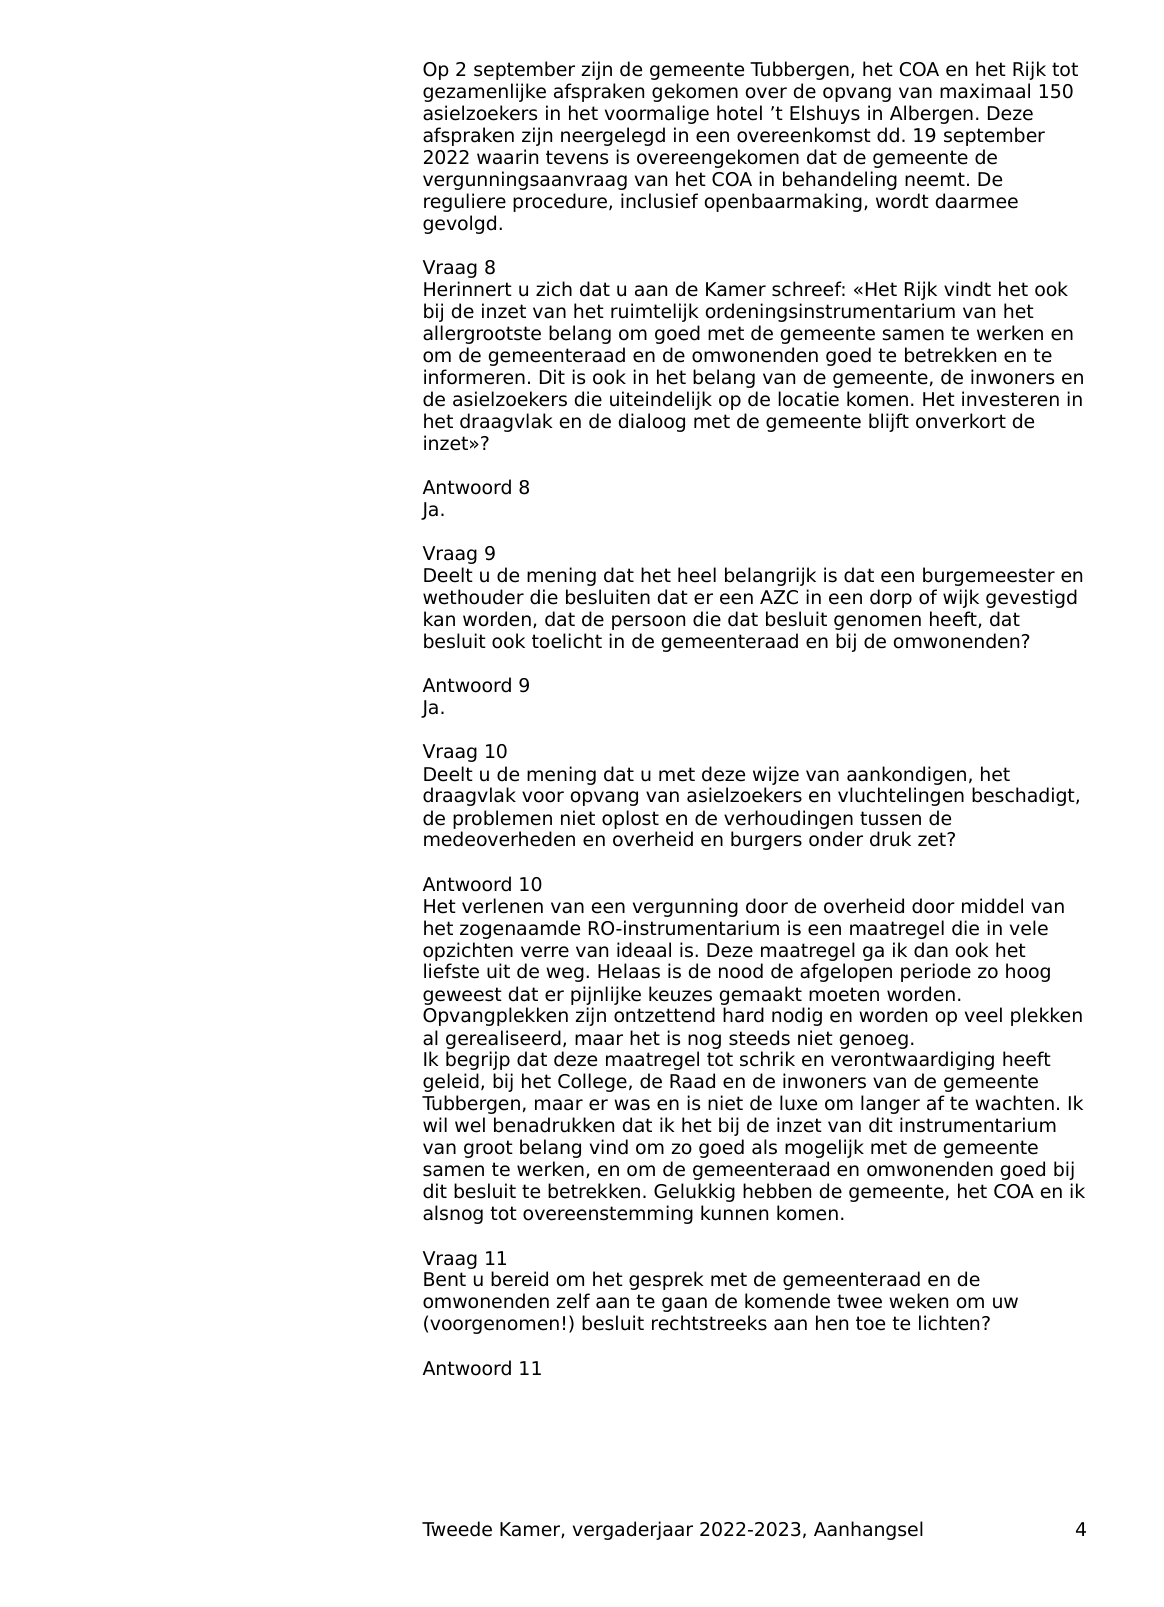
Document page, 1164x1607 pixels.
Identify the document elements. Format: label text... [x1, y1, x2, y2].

text Op 2 september zijn de gemeente Tubbergen, het COA en het Rijk tot gezamenlijke afspraken gekomen over de opvang van maximaal 150 asielzoekers in het voormalige hotel ’t Elshuys in Albergen. Deze afspraken zijn neergelegd in een overeenkomst dd. 19 september 2022 waarin tevens is overeengekomen dat de gemeente de vergunningsaanvraag van het COA in behandeling neemt. De reguliere procedure, inclusief openbaarmaking, wordt daarmee gevolgd. [422, 59, 1087, 235]
text Deelt u de mening dat het heel belangrijk is dat een burgemeester en wethouder die besluiten dat er een AZC in een dorp of wijk gevestigd kan worden, dat de persoon die dat besluit genomen heeft, dat besluit ook toelicht in de gemeenteraad en bij de omwonenden? [422, 565, 1087, 653]
text Vraag 9 [422, 543, 1087, 565]
text Antwoord 8 [422, 477, 1087, 499]
text Bent u bereid om het gesprek met de gemeenteraad en de omwonenden zelf aan te gaan de komende twee weken om uw (voorgenomen!) besluit rechtstreeks aan hen toe te lichten? [422, 1269, 1087, 1335]
text Antwoord 11 [422, 1357, 1087, 1379]
text Vraag 8 [422, 257, 1087, 279]
text Ik begrijp dat deze maatregel tot schrik en verontwaardiging heeft geleid, bij het College, de Raad en de inwoners van de gemeente Tubbergen, maar er was en is niet de luxe om langer af te wachten. Ik wil wel benadrukken dat ik het bij de inzet van dit instrumentarium van groot belang vind om zo goed als mogelijk met de gemeente samen te werken, en om de gemeenteraad en omwonenden goed bij dit besluit te betrekken. Gelukkig hebben de gemeente, het COA en ik alsnog tot overeenstemming kunnen komen. [422, 1049, 1087, 1225]
text Herinnert u zich dat u aan de Kamer schreef: «Het Rijk vindt het ook bij de inzet van het ruimtelijk ordeningsinstrumentarium van het allergrootste belang om goed met de gemeente samen te werken en om de gemeenteraad en de omwonenden goed te betrekken en te informeren. Dit is ook in het belang van de gemeente, de inwoners en de asielzoekers die uiteindelijk op de locatie komen. Het investeren in het draagvlak en de dialoog met de gemeente blijft onverkort de inzet»? [422, 279, 1087, 455]
text Ja. [422, 697, 1087, 719]
text Het verlenen van een vergunning door de overheid door middel van het zogenaamde RO-instrumentarium is een maatregel die in vele opzichten verre van ideaal is. Deze maatregel ga ik dan ook het liefste uit de weg. Helaas is de nood de afgelopen periode zo hoog geweest dat er pijnlijke keuzes gemaakt moeten worden. Opvangplekken zijn ontzettend hard nodig en worden op veel plekken al gerealiseerd, maar het is nog steeds niet genoeg. [422, 896, 1087, 1049]
text Antwoord 10 [422, 873, 1087, 896]
text Ja. [422, 499, 1087, 521]
text Vraag 10 [422, 741, 1087, 763]
text Deelt u de mening dat u met deze wijze van aankondigen, het draagvlak voor opvang van asielzoekers en vluchtelingen beschadigt, de problemen niet oplost en de verhoudingen tussen de medeoverheden en overheid en burgers onder druk zet? [422, 763, 1087, 851]
text Antwoord 9 [422, 675, 1087, 697]
text Vraag 11 [422, 1247, 1087, 1269]
